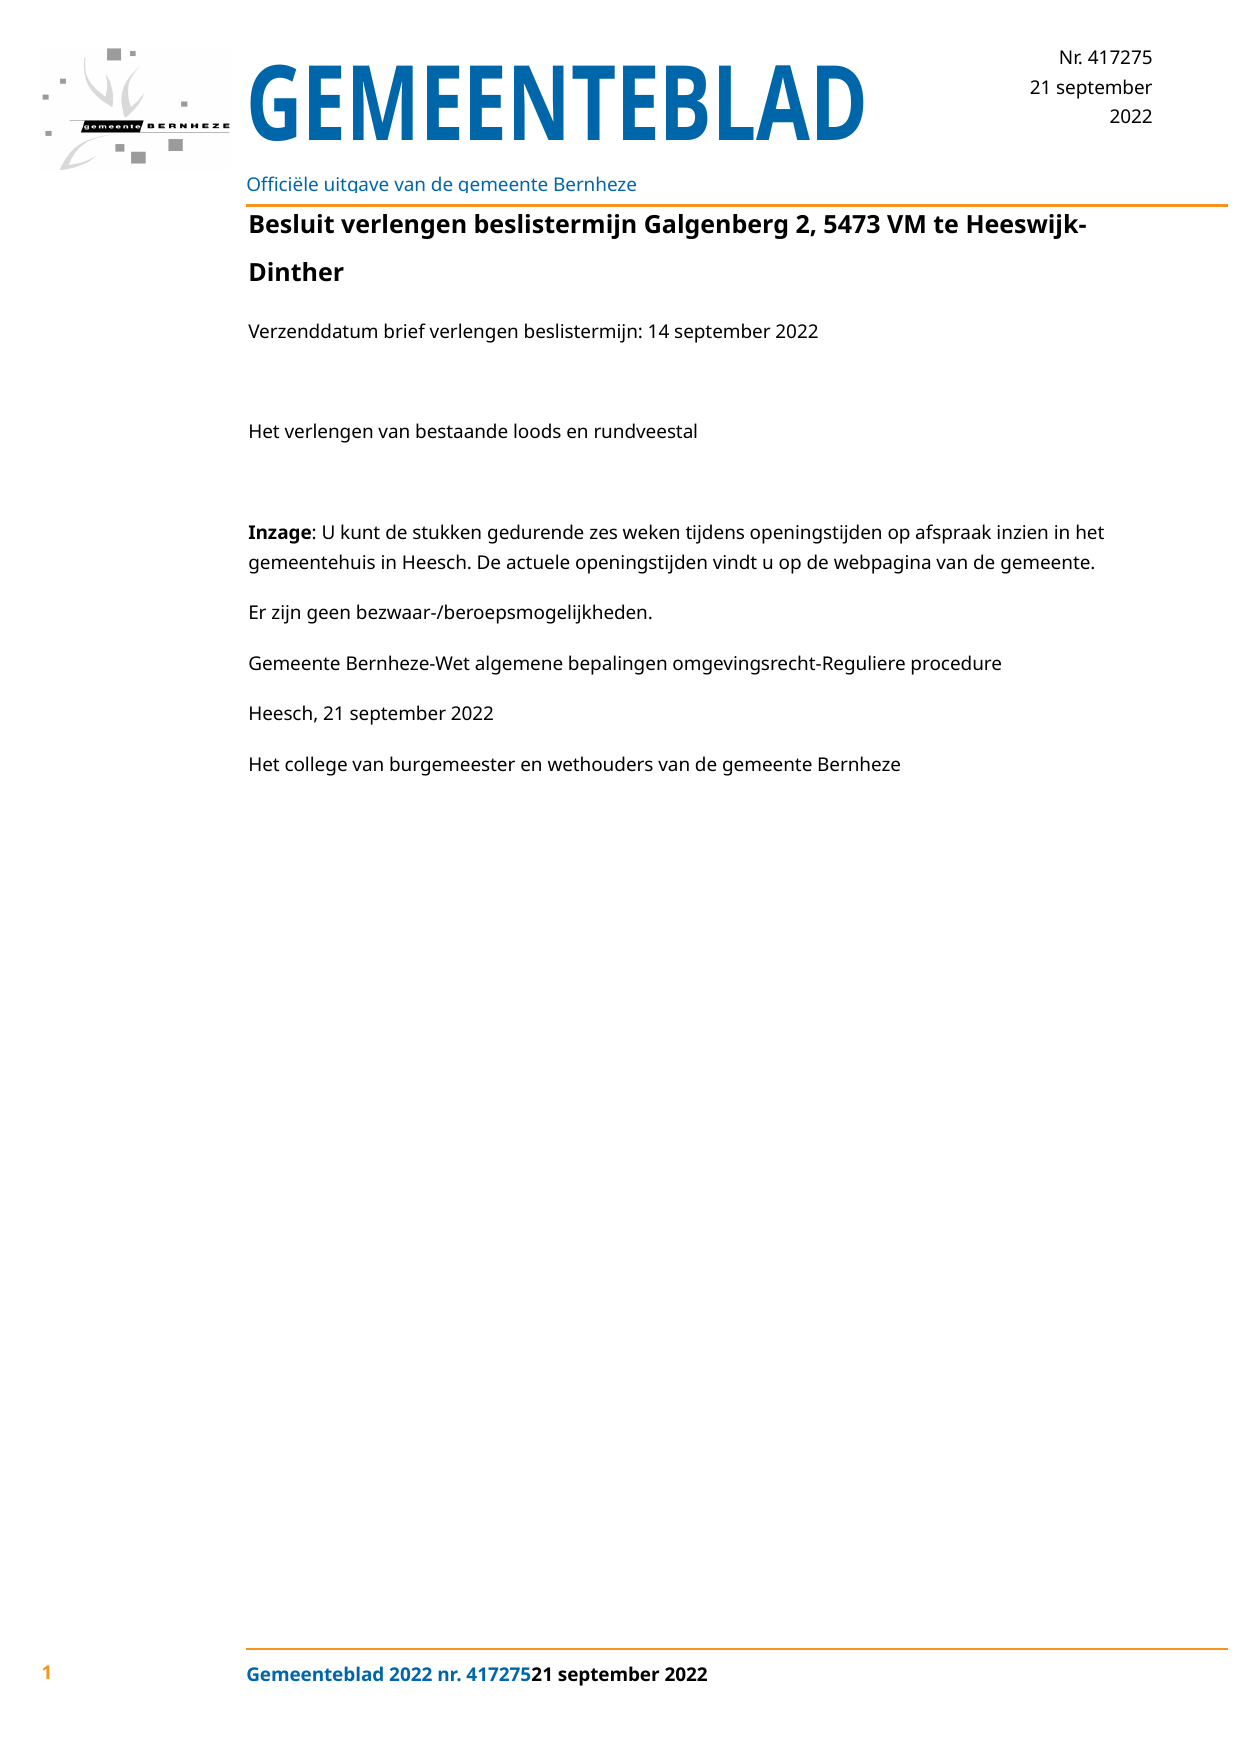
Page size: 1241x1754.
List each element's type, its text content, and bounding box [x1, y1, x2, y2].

text Er zijn geen bezwaar-/beroepsmogelijkheden. [248, 599, 1152, 625]
text Het college van burgemeester en wethouders van de gemeente Bernheze [248, 751, 1152, 777]
text Het verlengen van bestaande loods en rundveestal [248, 419, 1152, 444]
text Verzenddatum brief verlengen beslistermijn: 14 september 2022 [248, 318, 1152, 344]
text Heesch, 21 september 2022 [248, 700, 1152, 726]
text Inzage: U kunt de stukken gedurende zes weken tijdens openingstijden op afspraak inzien in het gemeentehuis in Heesch. De actuele openingstijden vindt u op de webpagina van de gemeente. [248, 519, 1152, 575]
text Besluit verlengen beslistermijn Galgenberg 2, 5473 VM te Heeswijk-Dinther [248, 207, 1152, 288]
text Gemeente Bernheze-Wet algemene bepalingen omgevingsrecht-Reguliere procedure [248, 650, 1152, 676]
picture [41, 47, 231, 172]
